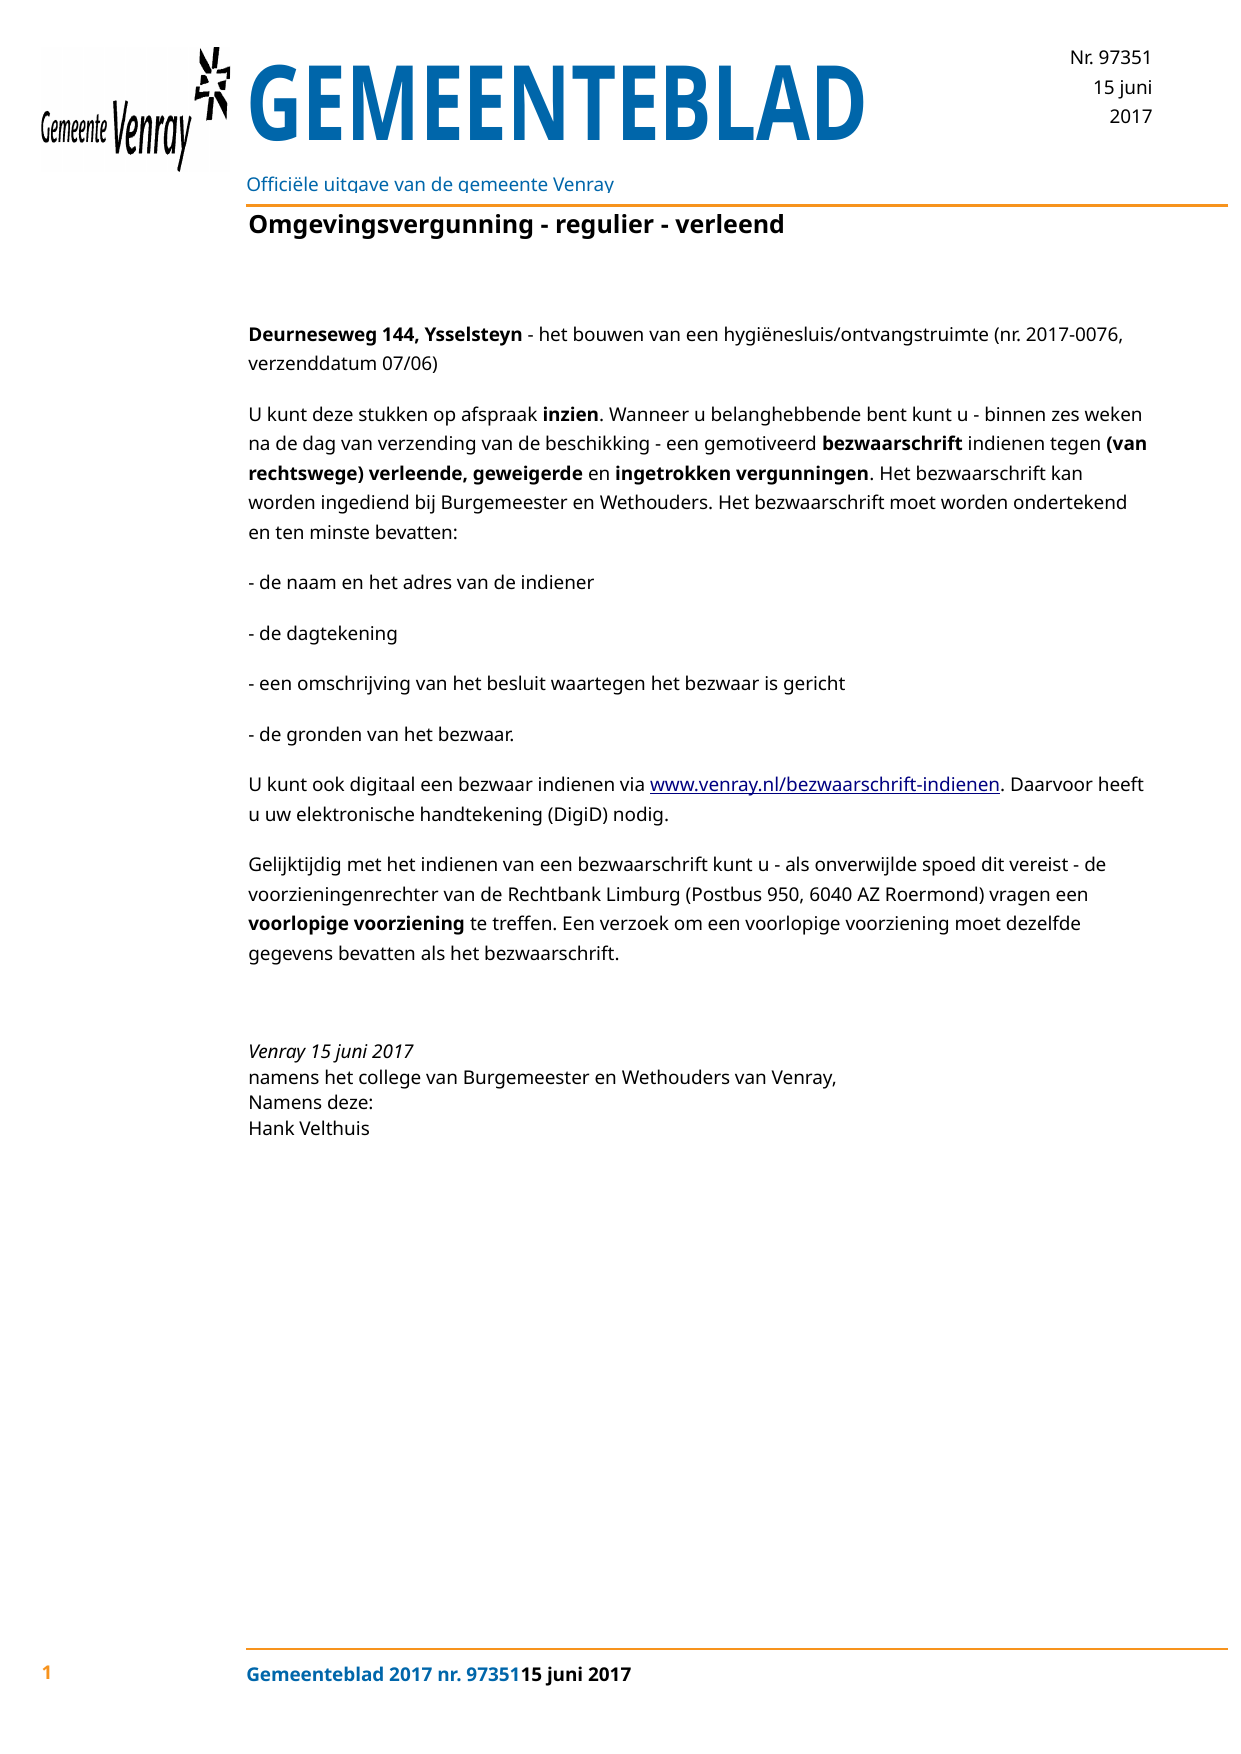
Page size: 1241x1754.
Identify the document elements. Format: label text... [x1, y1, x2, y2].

text namens het college van Burgemeester en Wethouders van Venray, [248, 1064, 1152, 1089]
text Hank Velthuis [248, 1115, 1152, 1141]
text U kunt ook digitaal een bezwaar indienen via www.venray.nl/bezwaarschrift-indienen. Daarvoor heeft u uw elektronische handtekening (DigiD) nodig. [248, 771, 1152, 826]
text Venray 15 juni 2017 [248, 1038, 1152, 1064]
text Namens deze: [248, 1089, 1152, 1115]
picture [41, 47, 231, 172]
text Deurneseweg 144, Ysselsteyn - het bouwen van een hygiënesluis/ontvangstruimte (nr. 2017-0076, verzenddatum 07/06) [248, 321, 1152, 376]
text Omgevingsvergunning - regulier - verleend [248, 207, 1152, 241]
text U kunt deze stukken op afspraak inzien. Wanneer u belanghebbende bent kunt u - binnen zes weken na de dag van verzending van de beschikking - een gemotiveerd bezwaarschrift indienen tegen (van rechtswege) verleende, geweigerde en ingetrokken vergunningen. Het bezwaarschrift kan worden ingediend bij Burgemeester en Wethouders. Het bezwaarschrift moet worden ondertekend en ten minste bevatten: [248, 401, 1152, 545]
text - de dagtekening [248, 620, 1152, 646]
text - de naam en het adres van de indiener [248, 569, 1152, 595]
text Gelijktijdig met het indienen van een bezwaarschrift kunt u - als onverwijlde spoed dit vereist - de voorzieningenrechter van de Rechtbank Limburg (Postbus 950, 6040 AZ Roermond) vragen een voorlopige voorziening te treffen. Een verzoek om een voorlopige voorziening moet dezelfde gegevens bevatten als het bezwaarschrift. [248, 851, 1152, 966]
text - een omschrijving van het besluit waartegen het bezwaar is gericht [248, 670, 1152, 696]
text - de gronden van het bezwaar. [248, 721, 1152, 746]
